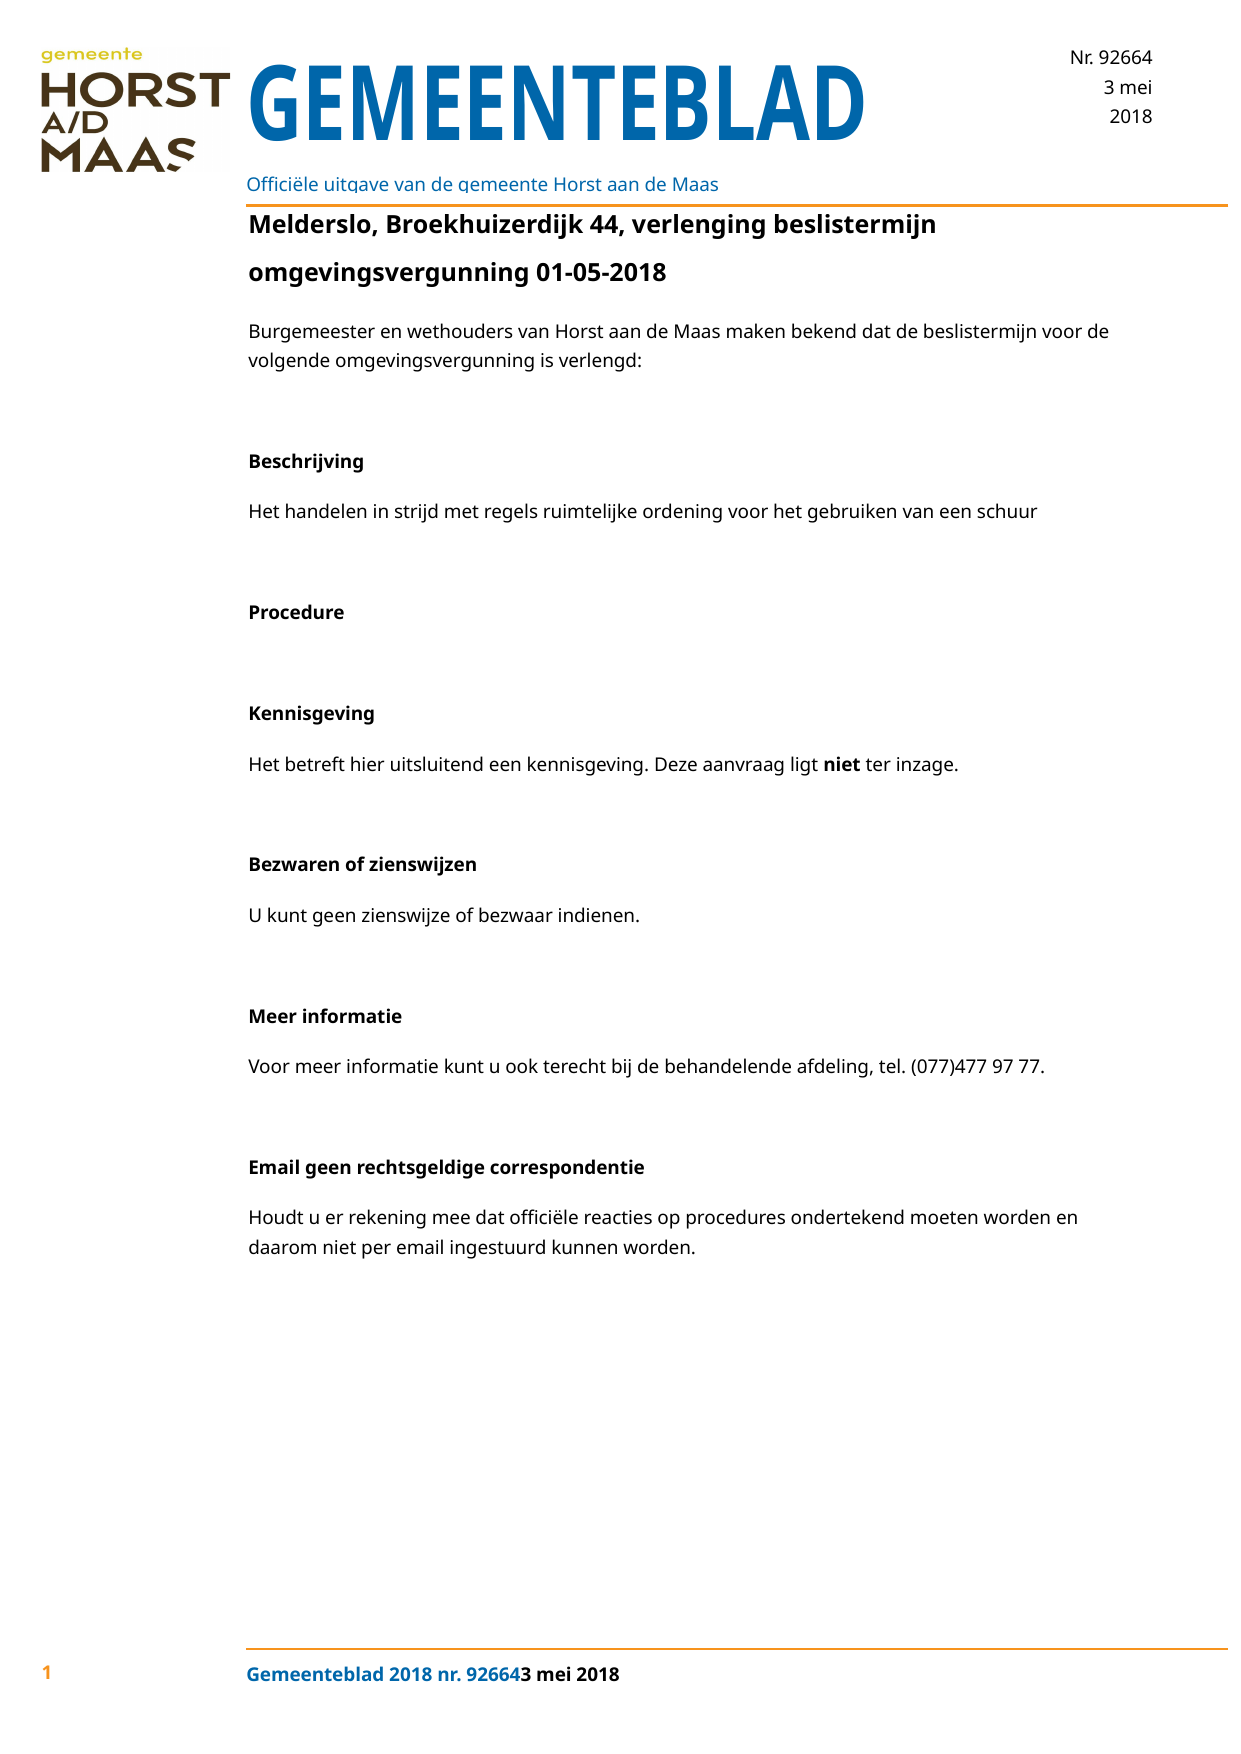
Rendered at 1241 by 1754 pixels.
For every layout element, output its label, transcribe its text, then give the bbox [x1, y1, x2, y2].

text Kennisgeving [248, 700, 1152, 726]
text Voor meer informatie kunt u ook terecht bij de behandelende afdeling, tel. (077)477 97 77. [248, 1053, 1152, 1079]
text Houdt u er rekening mee dat officiële reacties op procedures ondertekend moeten worden en daarom niet per email ingestuurd kunnen worden. [248, 1204, 1152, 1260]
text Procedure [248, 599, 1152, 625]
text Het handelen in strijd met regels ruimtelijke ordening voor het gebruiken van een schuur [248, 499, 1152, 524]
text U kunt geen zienswijze of bezwaar indienen. [248, 902, 1152, 928]
picture [41, 47, 231, 172]
text Beschrijving [248, 448, 1152, 474]
text Melderslo, Broekhuizerdijk 44, verlenging beslistermijn omgevingsvergunning 01-05-2018 [248, 207, 1152, 288]
text Meer informatie [248, 1003, 1152, 1029]
text Het betreft hier uitsluitend een kennisgeving. Deze aanvraag ligt niet ter inzage. [248, 751, 1152, 777]
text Bezwaren of zienswijzen [248, 852, 1152, 877]
text Email geen rechtsgeldige correspondentie [248, 1154, 1152, 1180]
text Burgemeester en wethouders van Horst aan de Maas maken bekend dat de beslistermijn voor de volgende omgevingsvergunning is verlengd: [248, 318, 1152, 373]
